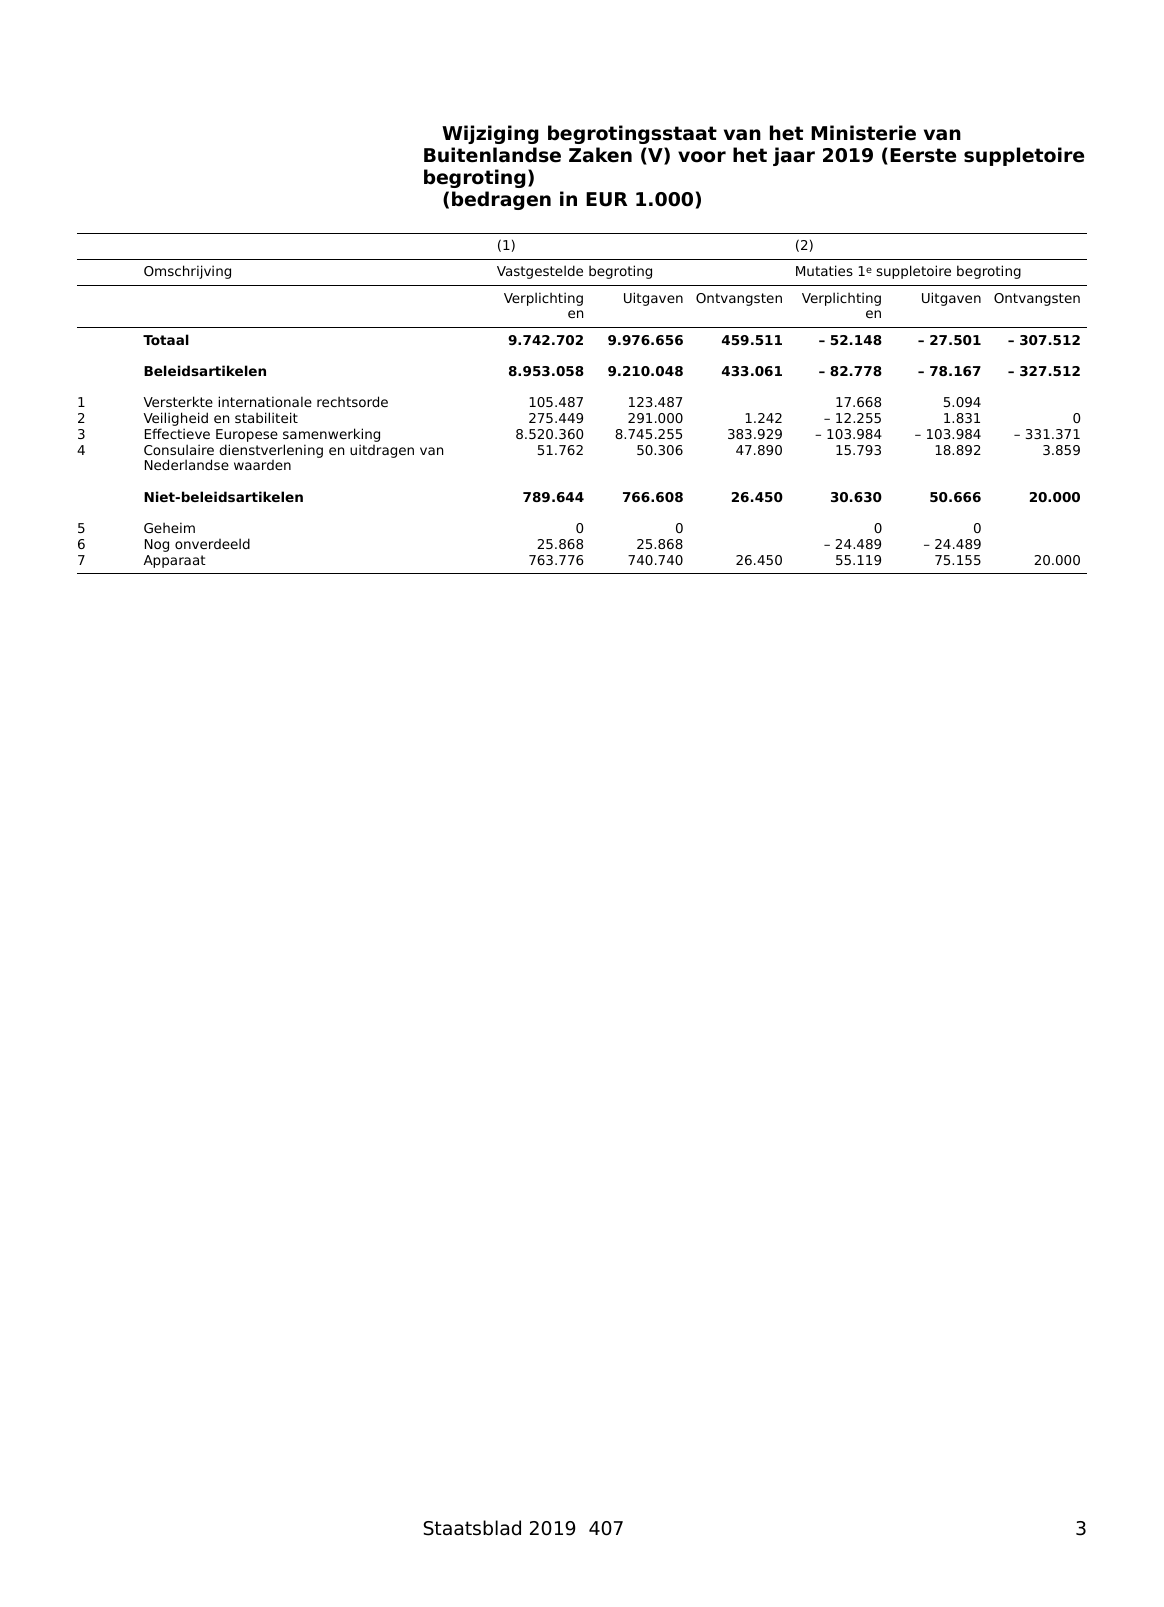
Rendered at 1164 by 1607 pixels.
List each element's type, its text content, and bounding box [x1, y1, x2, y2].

table_cell 15.793 [789, 443, 888, 474]
table_cell [491, 348, 590, 364]
table_cell 55.119 [789, 553, 888, 573]
table_cell [789, 505, 888, 521]
table_cell – 24.489 [888, 537, 987, 552]
table_cell – 12.255 [789, 411, 888, 427]
table_cell 75.155 [888, 553, 987, 573]
table_cell 3 [77, 427, 137, 442]
table_cell 26.450 [689, 490, 789, 505]
table_header (1) [491, 234, 789, 258]
table_cell 105.487 [491, 395, 590, 411]
table_cell Uitgaven [590, 286, 689, 327]
table_cell 0 [590, 521, 689, 537]
table_cell [590, 505, 689, 521]
table_cell 9.742.702 [491, 328, 590, 348]
table_cell [590, 380, 689, 395]
table_cell [77, 380, 137, 395]
table_cell [987, 380, 1087, 395]
table_cell 1.831 [888, 411, 987, 427]
table_cell Geheim [138, 521, 491, 537]
table_cell 4 [77, 443, 137, 474]
table_cell [138, 380, 491, 395]
table_cell 25.868 [590, 537, 689, 552]
table_cell 8.953.058 [491, 364, 590, 379]
table_cell 275.449 [491, 411, 590, 427]
table_cell 3.859 [987, 443, 1087, 474]
table_cell – 307.512 [987, 328, 1087, 348]
table_cell – 327.512 [987, 364, 1087, 379]
table_header (2) [789, 234, 1087, 258]
table_cell Vastgestelde begroting [491, 260, 789, 285]
table_cell 47.890 [689, 443, 789, 474]
table_cell Ontvangsten [987, 286, 1087, 327]
table_cell 18.892 [888, 443, 987, 474]
table_cell Consulaire dienstverlening en uitdragen van Nederlandse waarden [138, 443, 491, 474]
table_cell [689, 521, 789, 537]
table_cell [689, 474, 789, 489]
table_cell [689, 395, 789, 411]
table_cell Ontvangsten [689, 286, 789, 327]
table_header [138, 234, 491, 258]
table_cell – 24.489 [789, 537, 888, 552]
table_cell [77, 286, 137, 327]
table_cell 5.094 [888, 395, 987, 411]
table_cell 0 [987, 411, 1087, 427]
table_cell 2 [77, 411, 137, 427]
table_cell 20.000 [987, 553, 1087, 573]
table_cell – 103.984 [789, 427, 888, 442]
table_cell [987, 505, 1087, 521]
table_cell Effectieve Europese samenwerking [138, 427, 491, 442]
table_cell [789, 474, 888, 489]
table_cell 26.450 [689, 553, 789, 573]
table_cell – 331.371 [987, 427, 1087, 442]
table_cell 6 [77, 537, 137, 552]
table_cell [77, 505, 137, 521]
table_cell [77, 260, 137, 285]
table_cell 766.608 [590, 490, 689, 505]
table_cell 459.511 [689, 328, 789, 348]
table_cell [888, 348, 987, 364]
table_cell – 82.778 [789, 364, 888, 379]
table_cell [77, 474, 137, 489]
table_cell 0 [789, 521, 888, 537]
table_cell 17.668 [789, 395, 888, 411]
table_cell [888, 505, 987, 521]
table_cell 433.061 [689, 364, 789, 379]
table_cell [138, 505, 491, 521]
table_cell [77, 328, 137, 348]
table_cell [491, 380, 590, 395]
table_cell [138, 348, 491, 364]
table_cell 50.306 [590, 443, 689, 474]
text Wijziging begrotingsstaat van het Ministerie van Buitenlandse Zaken (V) voor het jaar 2019 (Eerste suppletoire begroting) [422, 123, 1087, 188]
table_cell [888, 380, 987, 395]
table_cell [138, 286, 491, 327]
table_cell 9.210.048 [590, 364, 689, 379]
table_cell Apparaat [138, 553, 491, 573]
table_cell [888, 474, 987, 489]
table_cell – 78.167 [888, 364, 987, 379]
table_cell – 52.148 [789, 328, 888, 348]
table_cell 1.242 [689, 411, 789, 427]
table_cell 20.000 [987, 490, 1087, 505]
table_cell 51.762 [491, 443, 590, 474]
table_cell Veiligheid en stabiliteit [138, 411, 491, 427]
table_cell [491, 505, 590, 521]
table_cell Mutaties 1e suppletoire begroting [789, 260, 1087, 285]
table_cell [689, 348, 789, 364]
table_cell 0 [491, 521, 590, 537]
table_cell Uitgaven [888, 286, 987, 327]
table_cell [987, 537, 1087, 552]
table_cell Nog onverdeeld [138, 537, 491, 552]
table_cell [138, 474, 491, 489]
table_cell [987, 521, 1087, 537]
table_cell [77, 490, 137, 505]
table_cell 7 [77, 553, 137, 573]
table_cell [987, 348, 1087, 364]
table_cell Totaal [138, 328, 491, 348]
table_cell Niet-beleidsartikelen [138, 490, 491, 505]
table_cell Omschrijving [138, 260, 491, 285]
table_cell 789.644 [491, 490, 590, 505]
table_cell [77, 364, 137, 379]
table_cell 0 [888, 521, 987, 537]
table_cell 123.487 [590, 395, 689, 411]
table_cell 383.929 [689, 427, 789, 442]
table_cell Verplichtingen [491, 286, 590, 327]
table_cell 8.745.255 [590, 427, 689, 442]
text (bedragen in EUR 1.000) [422, 188, 1087, 211]
table_header [77, 234, 137, 258]
table_cell Beleidsartikelen [138, 364, 491, 379]
table_cell [689, 537, 789, 552]
table_cell [590, 474, 689, 489]
table_cell – 103.984 [888, 427, 987, 442]
table_cell 5 [77, 521, 137, 537]
table_cell 9.976.656 [590, 328, 689, 348]
table_cell 50.666 [888, 490, 987, 505]
table_cell [77, 348, 137, 364]
table_cell 740.740 [590, 553, 689, 573]
table_cell [789, 348, 888, 364]
table_cell [491, 474, 590, 489]
table_cell 25.868 [491, 537, 590, 552]
table_cell [789, 380, 888, 395]
table_cell 1 [77, 395, 137, 411]
table_cell 8.520.360 [491, 427, 590, 442]
table_cell Versterkte internationale rechtsorde [138, 395, 491, 411]
table_cell – 27.501 [888, 328, 987, 348]
table_cell 30.630 [789, 490, 888, 505]
table_cell [987, 474, 1087, 489]
table_cell 763.776 [491, 553, 590, 573]
table_cell [987, 395, 1087, 411]
table_cell 291.000 [590, 411, 689, 427]
table_cell [689, 380, 789, 395]
table_cell [590, 348, 689, 364]
table_cell [689, 505, 789, 521]
table_cell Verplichtingen [789, 286, 888, 327]
